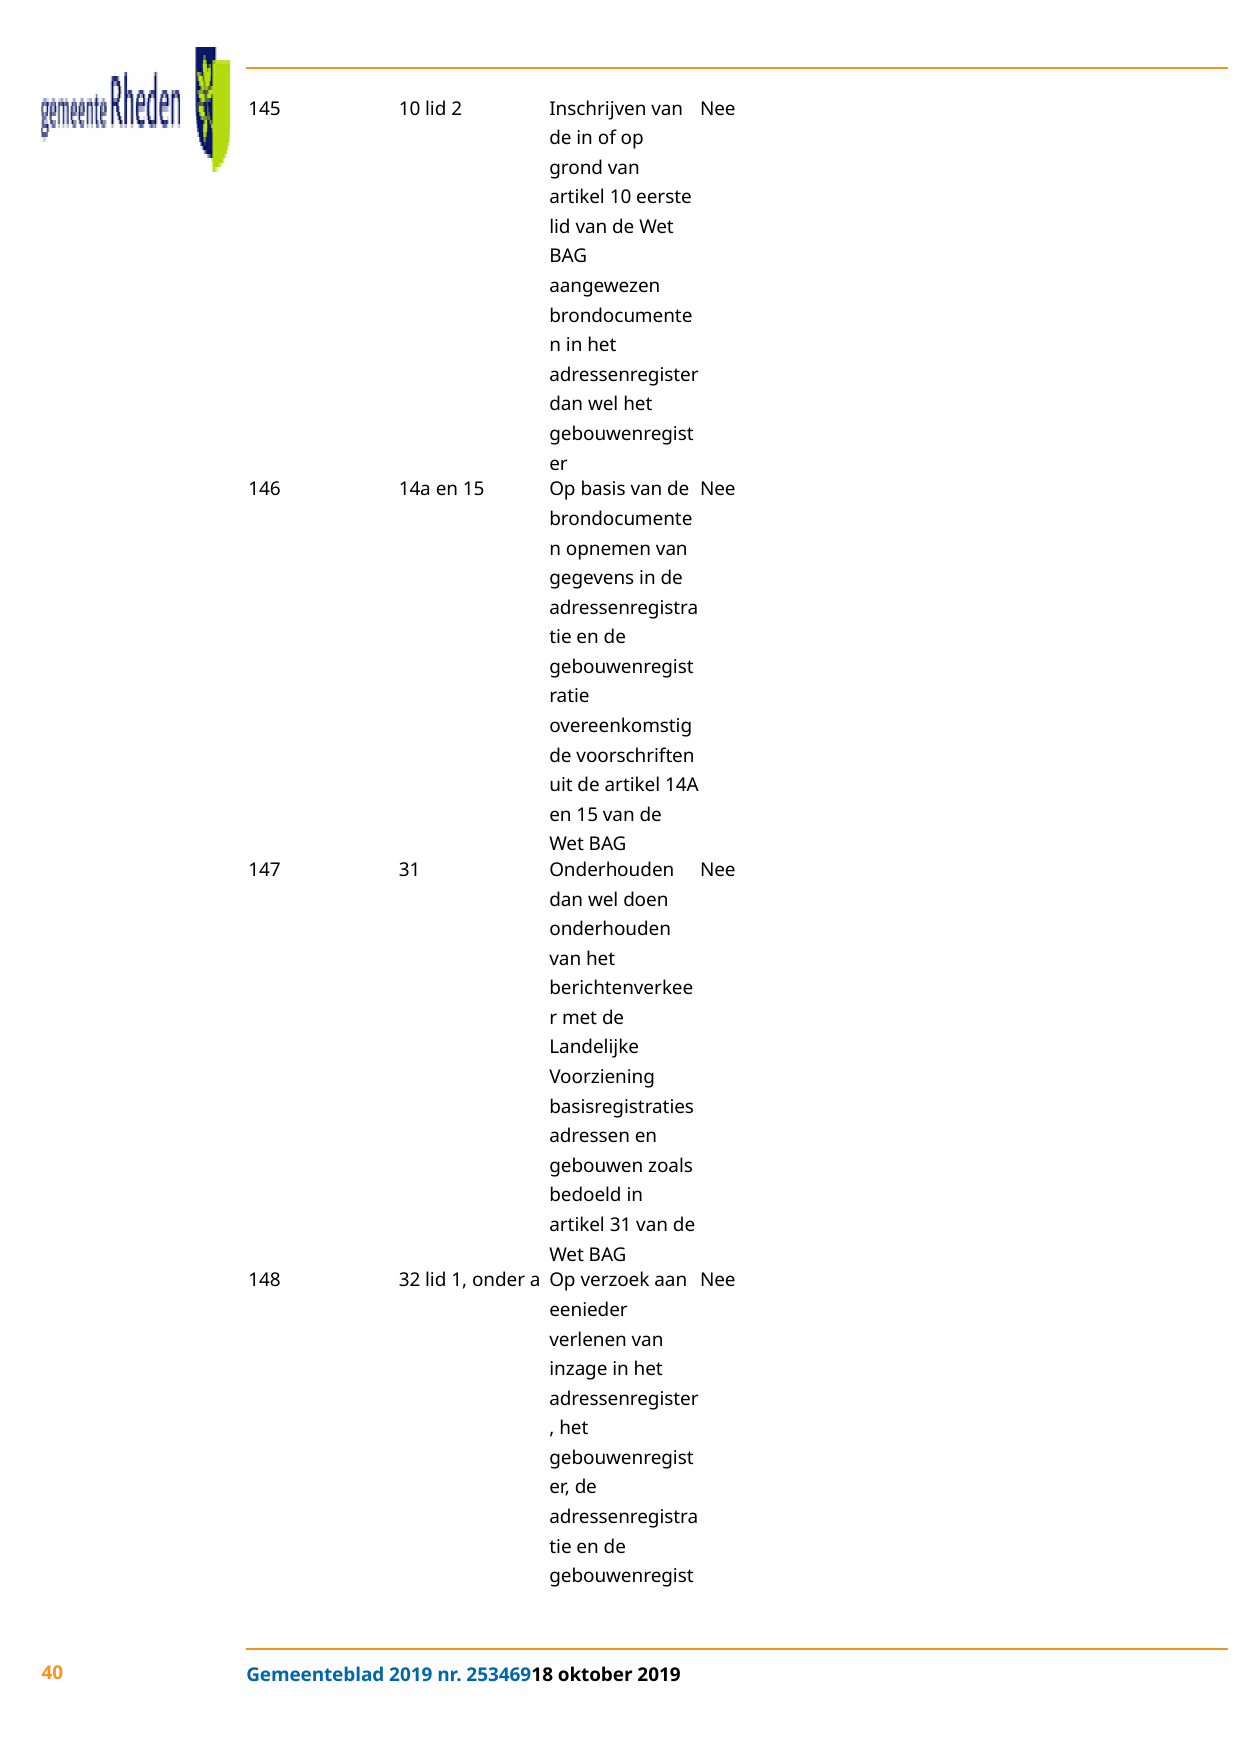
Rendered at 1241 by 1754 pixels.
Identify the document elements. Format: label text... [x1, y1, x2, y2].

table_cell 145 [248, 95, 398, 476]
table_cell [1001, 476, 1152, 856]
table_cell 31 [399, 856, 549, 1267]
table_cell 147 [248, 856, 398, 1267]
table_cell Onderhouden dan wel doen onderhouden van het berichtenverkeer met de Landelijke Voorziening basisregistraties adressen en gebouwen zoals bedoeld in artikel 31 van de Wet BAG [549, 856, 700, 1267]
table_cell 14a en 15 [399, 476, 549, 856]
table_cell Nee [700, 95, 850, 476]
table_cell Nee [700, 856, 850, 1267]
table_cell [850, 95, 1001, 476]
table_cell Op basis van de brondocumenten opnemen van gegevens in de adressenregistratie en de gebouwenregistratie overeenkomstig de voorschriften uit de artikel 14A en 15 van de Wet BAG [549, 476, 700, 856]
table_cell [1001, 856, 1152, 1267]
table_cell 146 [248, 476, 398, 856]
picture [41, 47, 231, 172]
table_cell Nee [700, 476, 850, 856]
table_cell 32 lid 1, onder a [399, 1267, 549, 1588]
table_cell Inschrijven van de in of op grond van artikel 10 eerste lid van de Wet BAG aangewezen brondocumenten in het adressenregister dan wel het gebouwenregister [549, 95, 700, 476]
table_cell Nee [700, 1267, 850, 1588]
table_cell [850, 476, 1001, 856]
table_cell [1001, 95, 1152, 476]
table_cell 148 [248, 1267, 398, 1588]
table_cell [1001, 1267, 1152, 1588]
table_cell [850, 856, 1001, 1267]
table_cell [850, 1267, 1001, 1588]
table_cell Op verzoek aan eenieder verlenen van inzage in het adressenregister, het gebouwenregister, de adressenregistratie en de gebouwenregist [549, 1267, 700, 1588]
table_cell 10 lid 2 [399, 95, 549, 476]
